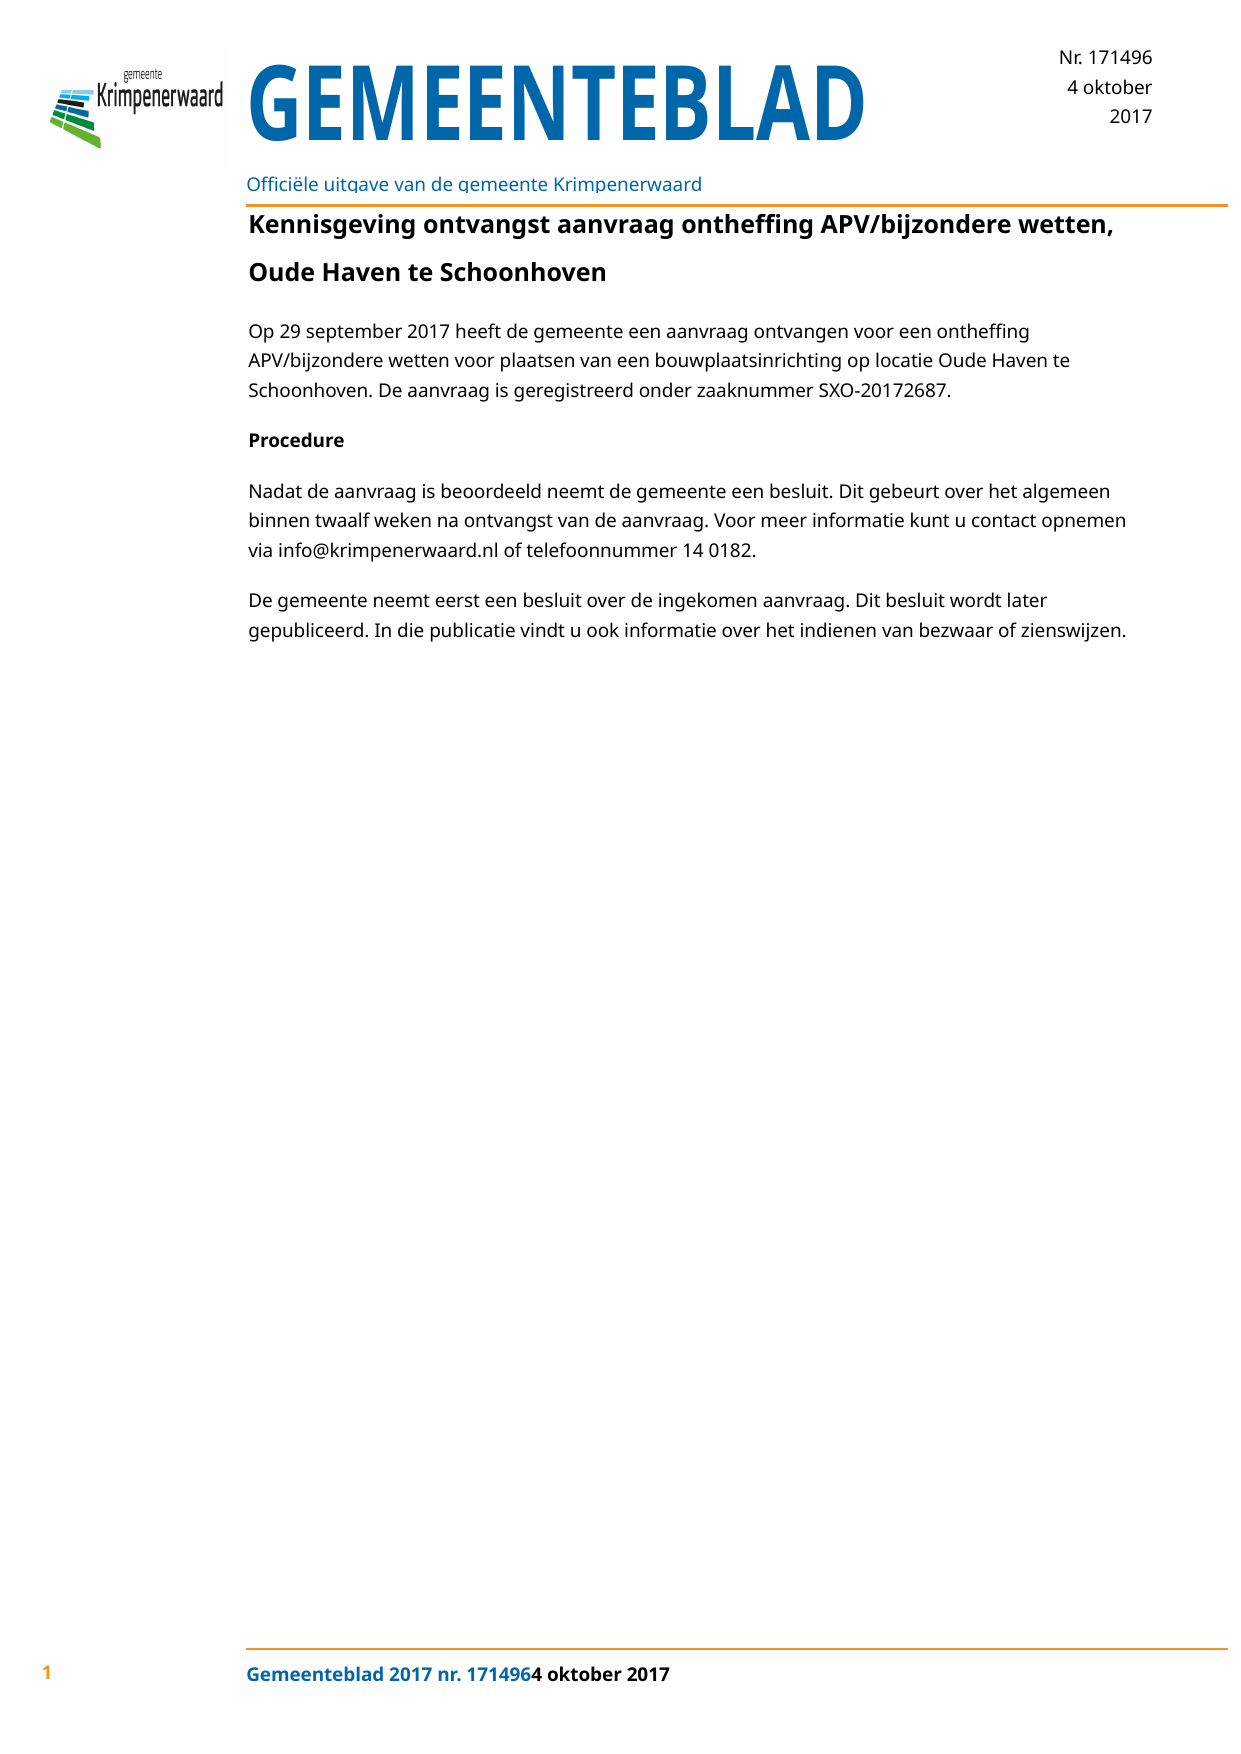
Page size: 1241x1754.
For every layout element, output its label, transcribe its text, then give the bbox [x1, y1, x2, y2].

text De gemeente neemt eerst een besluit over de ingekomen aanvraag. Dit besluit wordt later gepubliceerd. In die publicatie vindt u ook informatie over het indienen van bezwaar of zienswijzen. [248, 587, 1152, 643]
text Op 29 september 2017 heeft de gemeente een aanvraag ontvangen voor een ontheffing APV/bijzondere wetten voor plaatsen van een bouwplaatsinrichting op locatie Oude Haven te Schoonhoven. De aanvraag is geregistreerd onder zaaknummer SXO-20172687. [248, 318, 1152, 403]
text Nadat de aanvraag is beoordeeld neemt de gemeente een besluit. Dit gebeurt over het algemeen binnen twaalf weken na ontvangst van de aanvraag. Voor meer informatie kunt u contact opnemen via info@krimpenerwaard.nl of telefoonnummer 14 0182. [248, 478, 1152, 563]
picture [41, 47, 231, 172]
text Kennisgeving ontvangst aanvraag ontheffing APV/bijzondere wetten, Oude Haven te Schoonhoven [248, 207, 1152, 288]
text Procedure [248, 427, 1152, 453]
